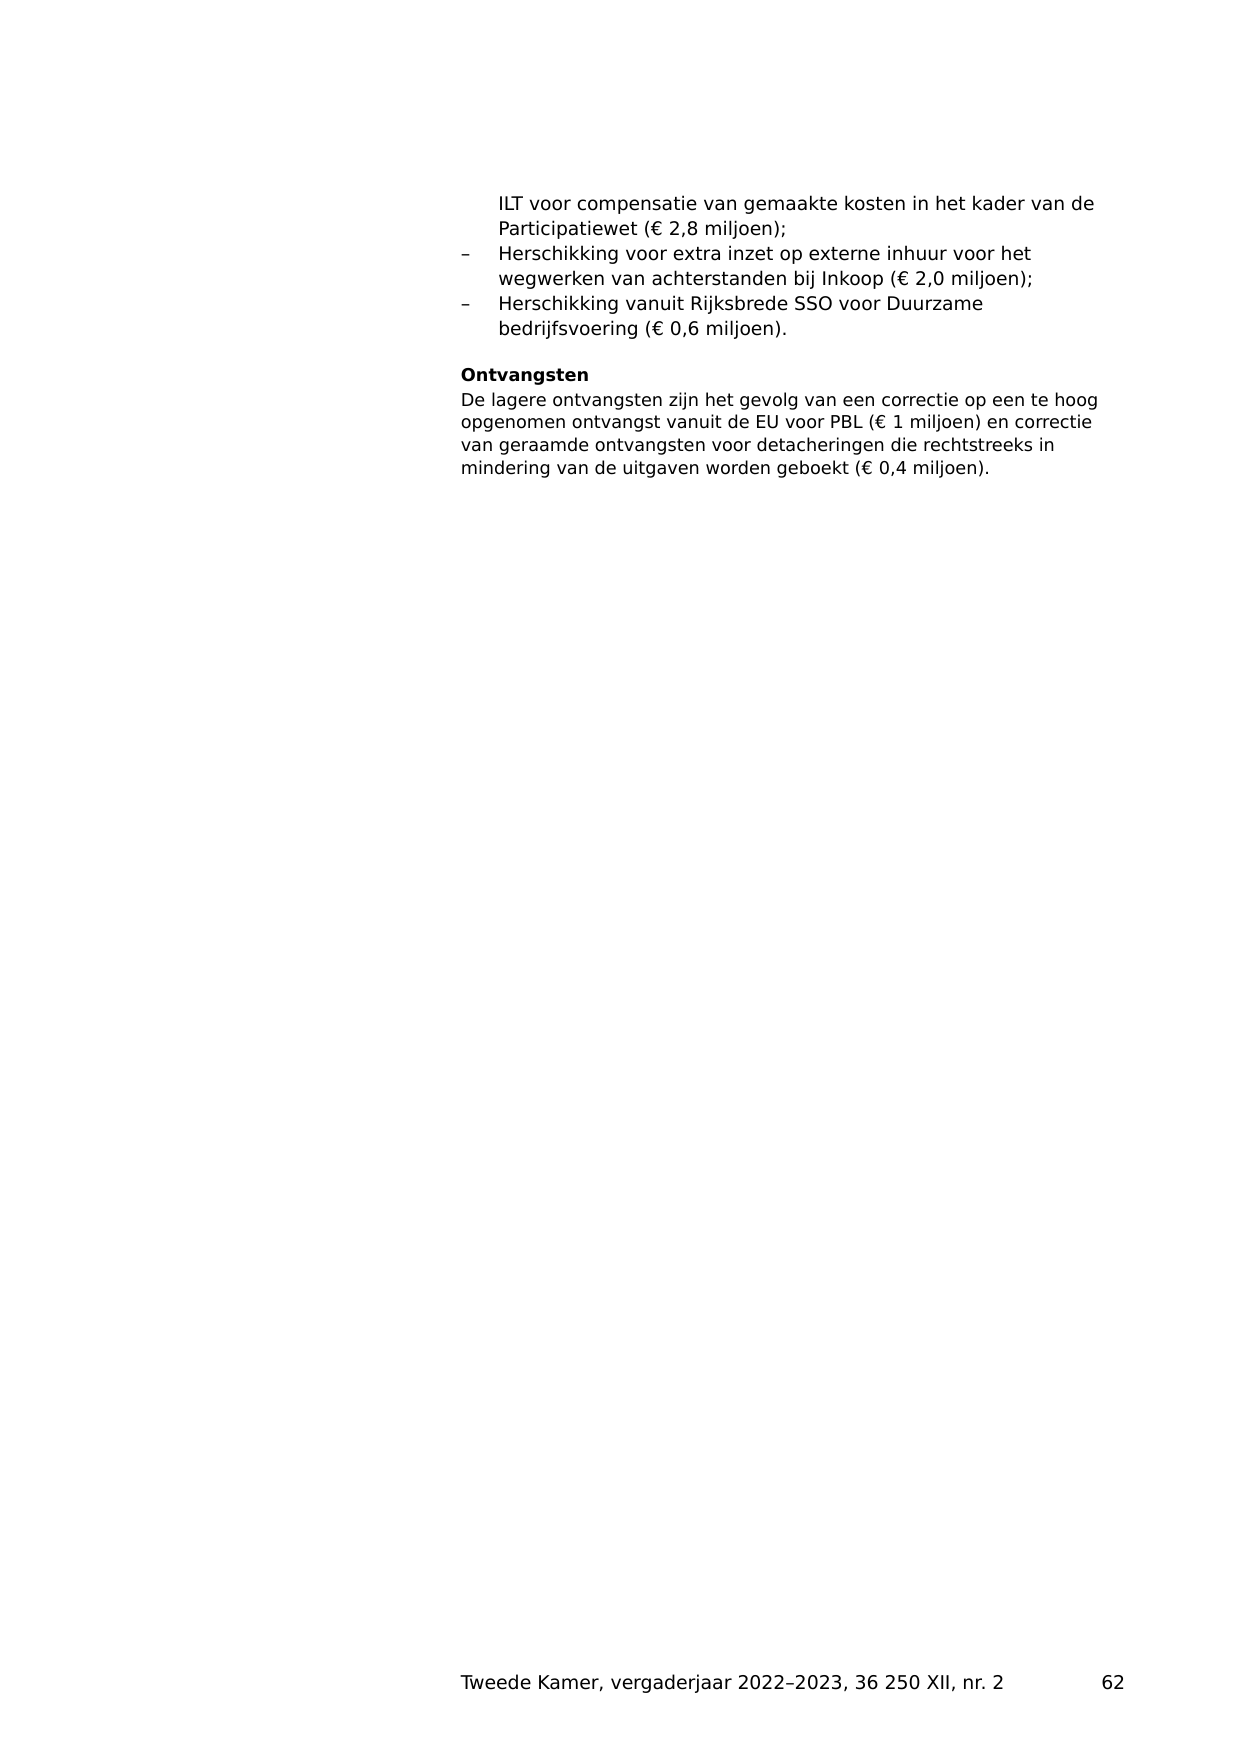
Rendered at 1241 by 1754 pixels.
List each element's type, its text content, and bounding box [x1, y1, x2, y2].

text De lagere ontvangsten zijn het gevolg van een correctie op een te hoog opgenomen ontvangst vanuit de EU voor PBL (€ 1 miljoen) en correctie van geraamde ontvangsten voor detacheringen die rechtstreeks in mindering van de uitgaven worden geboekt (€ 0,4 miljoen). [461, 388, 1125, 479]
list ILT voor compensatie van gemaakte kosten in het kader van de Participatiewet (€ 2,8 miljoen); [461, 191, 1125, 241]
list Herschikking voor extra inzet op externe inhuur voor het wegwerken van achterstanden bij Inkoop (€ 2,0 miljoen); [461, 241, 1125, 291]
list Herschikking vanuit Rijksbrede SSO voor Duurzame bedrijfsvoering (€ 0,6 miljoen). [461, 291, 1125, 341]
text Ontvangsten [461, 363, 1125, 386]
